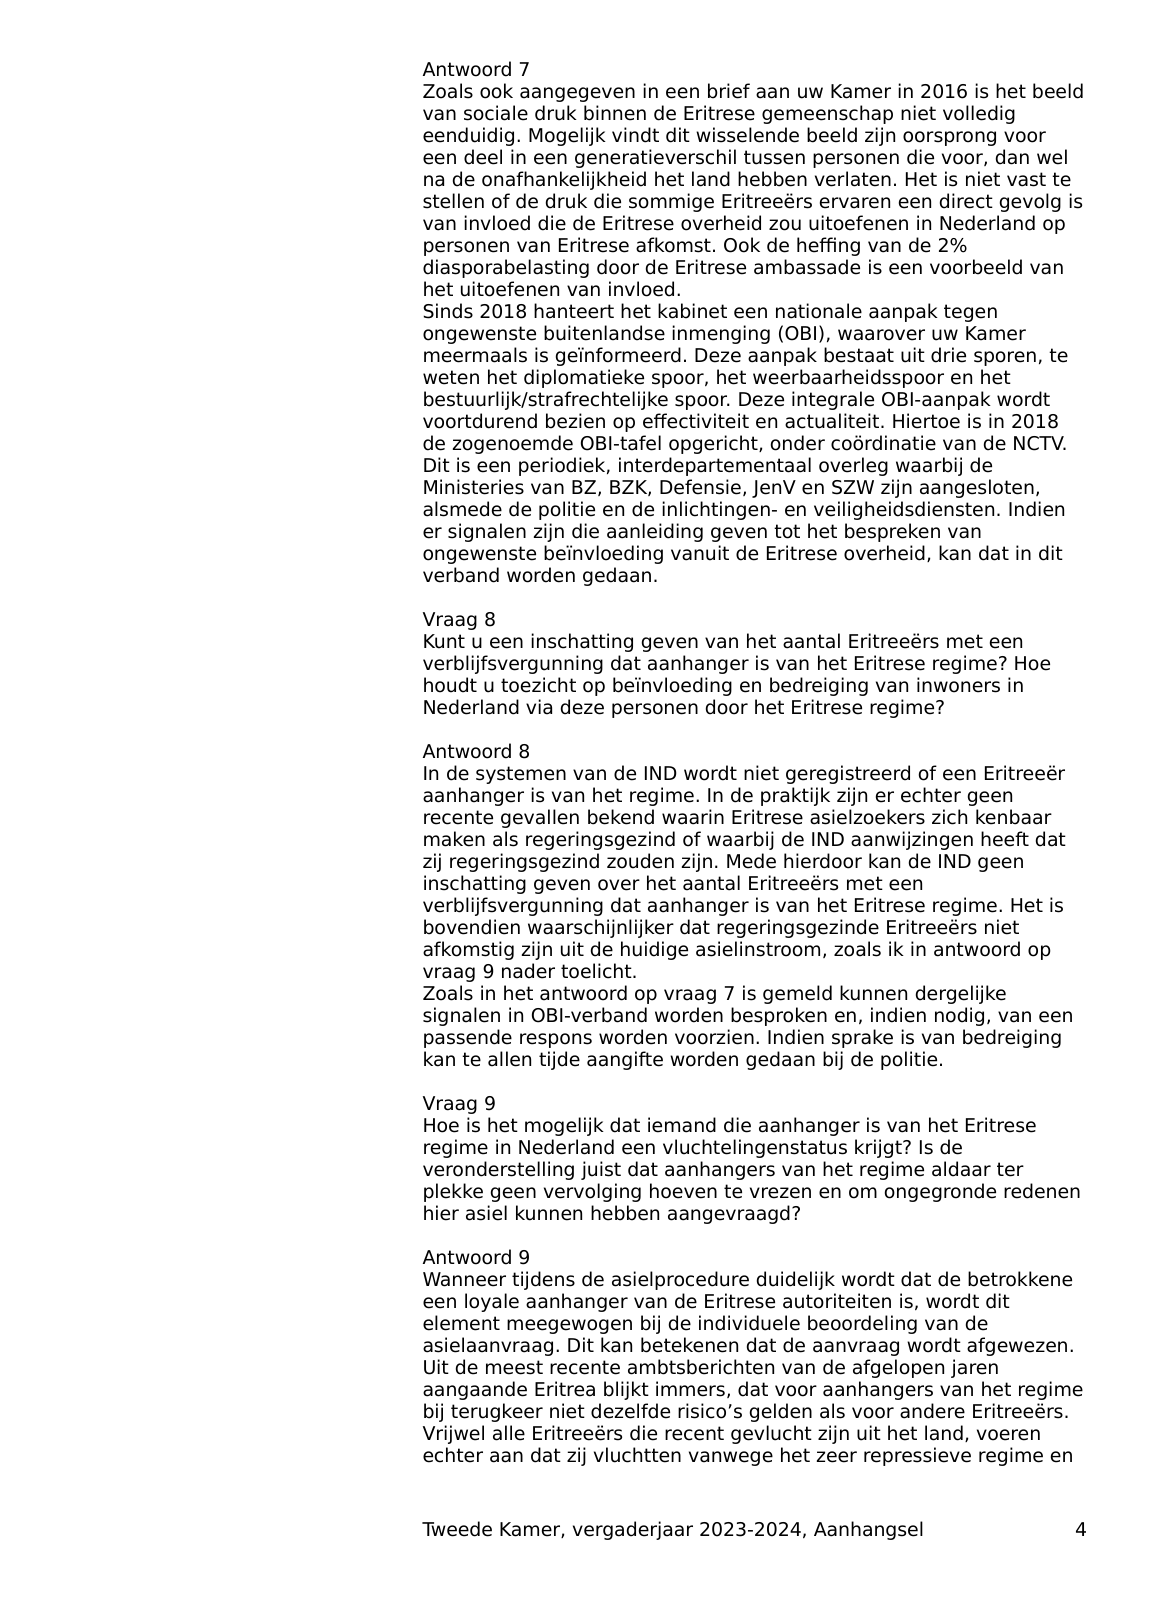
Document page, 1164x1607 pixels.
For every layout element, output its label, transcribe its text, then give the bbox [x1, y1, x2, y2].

text Antwoord 7 [422, 59, 1087, 81]
text Antwoord 8 [422, 741, 1087, 763]
text Sinds 2018 hanteert het kabinet een nationale aanpak tegen ongewenste buitenlandse inmenging (OBI), waarover uw Kamer meermaals is geïnformeerd. Deze aanpak bestaat uit drie sporen, te weten het diplomatieke spoor, het weerbaarheidsspoor en het bestuurlijk/strafrechtelijke spoor. Deze integrale OBI-aanpak wordt voortdurend bezien op effectiviteit en actualiteit. Hiertoe is in 2018 de zogenoemde OBI-tafel opgericht, onder coördinatie van de NCTV. Dit is een periodiek, interdepartementaal overleg waarbij de Ministeries van BZ, BZK, Defensie, JenV en SZW zijn aangesloten, alsmede de politie en de inlichtingen- en veiligheidsdiensten. Indien er signalen zijn die aanleiding geven tot het bespreken van ongewenste beïnvloeding vanuit de Eritrese overheid, kan dat in dit verband worden gedaan. [422, 301, 1087, 587]
text Wanneer tijdens de asielprocedure duidelijk wordt dat de betrokkene een loyale aanhanger van de Eritrese autoriteiten is, wordt dit element meegewogen bij de individuele beoordeling van de asielaanvraag. Dit kan betekenen dat de aanvraag wordt afgewezen. Uit de meest recente ambtsberichten van de afgelopen jaren aangaande Eritrea blijkt immers, dat voor aanhangers van het regime bij terugkeer niet dezelfde risico’s gelden als voor andere Eritreeërs. Vrijwel alle Eritreeërs die recent gevlucht zijn uit het land, voeren echter aan dat zij vluchtten vanwege het zeer repressieve regime en [422, 1269, 1087, 1467]
text In de systemen van de IND wordt niet geregistreerd of een Eritreeër aanhanger is van het regime. In de praktijk zijn er echter geen recente gevallen bekend waarin Eritrese asielzoekers zich kenbaar maken als regeringsgezind of waarbij de IND aanwijzingen heeft dat zij regeringsgezind zouden zijn. Mede hierdoor kan de IND geen inschatting geven over het aantal Eritreeërs met een verblijfsvergunning dat aanhanger is van het Eritrese regime. Het is bovendien waarschijnlijker dat regeringsgezinde Eritreeërs niet afkomstig zijn uit de huidige asielinstroom, zoals ik in antwoord op vraag 9 nader toelicht. [422, 763, 1087, 983]
text Zoals in het antwoord op vraag 7 is gemeld kunnen dergelijke signalen in OBI-verband worden besproken en, indien nodig, van een passende respons worden voorzien. Indien sprake is van bedreiging kan te allen tijde aangifte worden gedaan bij de politie. [422, 983, 1087, 1071]
text Kunt u een inschatting geven van het aantal Eritreeërs met een verblijfsvergunning dat aanhanger is van het Eritrese regime? Hoe houdt u toezicht op beïnvloeding en bedreiging van inwoners in Nederland via deze personen door het Eritrese regime? [422, 631, 1087, 719]
text Vraag 8 [422, 609, 1087, 631]
text Zoals ook aangegeven in een brief aan uw Kamer in 2016 is het beeld van sociale druk binnen de Eritrese gemeenschap niet volledig eenduidig. Mogelijk vindt dit wisselende beeld zijn oorsprong voor een deel in een generatieverschil tussen personen die voor, dan wel na de onafhankelijkheid het land hebben verlaten. Het is niet vast te stellen of de druk die sommige Eritreeërs ervaren een direct gevolg is van invloed die de Eritrese overheid zou uitoefenen in Nederland op personen van Eritrese afkomst. Ook de heffing van de 2% diasporabelasting door de Eritrese ambassade is een voorbeeld van het uitoefenen van invloed. [422, 81, 1087, 301]
text Antwoord 9 [422, 1247, 1087, 1269]
text Vraag 9 [422, 1093, 1087, 1115]
text Hoe is het mogelijk dat iemand die aanhanger is van het Eritrese regime in Nederland een vluchtelingenstatus krijgt? Is de veronderstelling juist dat aanhangers van het regime aldaar ter plekke geen vervolging hoeven te vrezen en om ongegronde redenen hier asiel kunnen hebben aangevraagd? [422, 1115, 1087, 1224]
